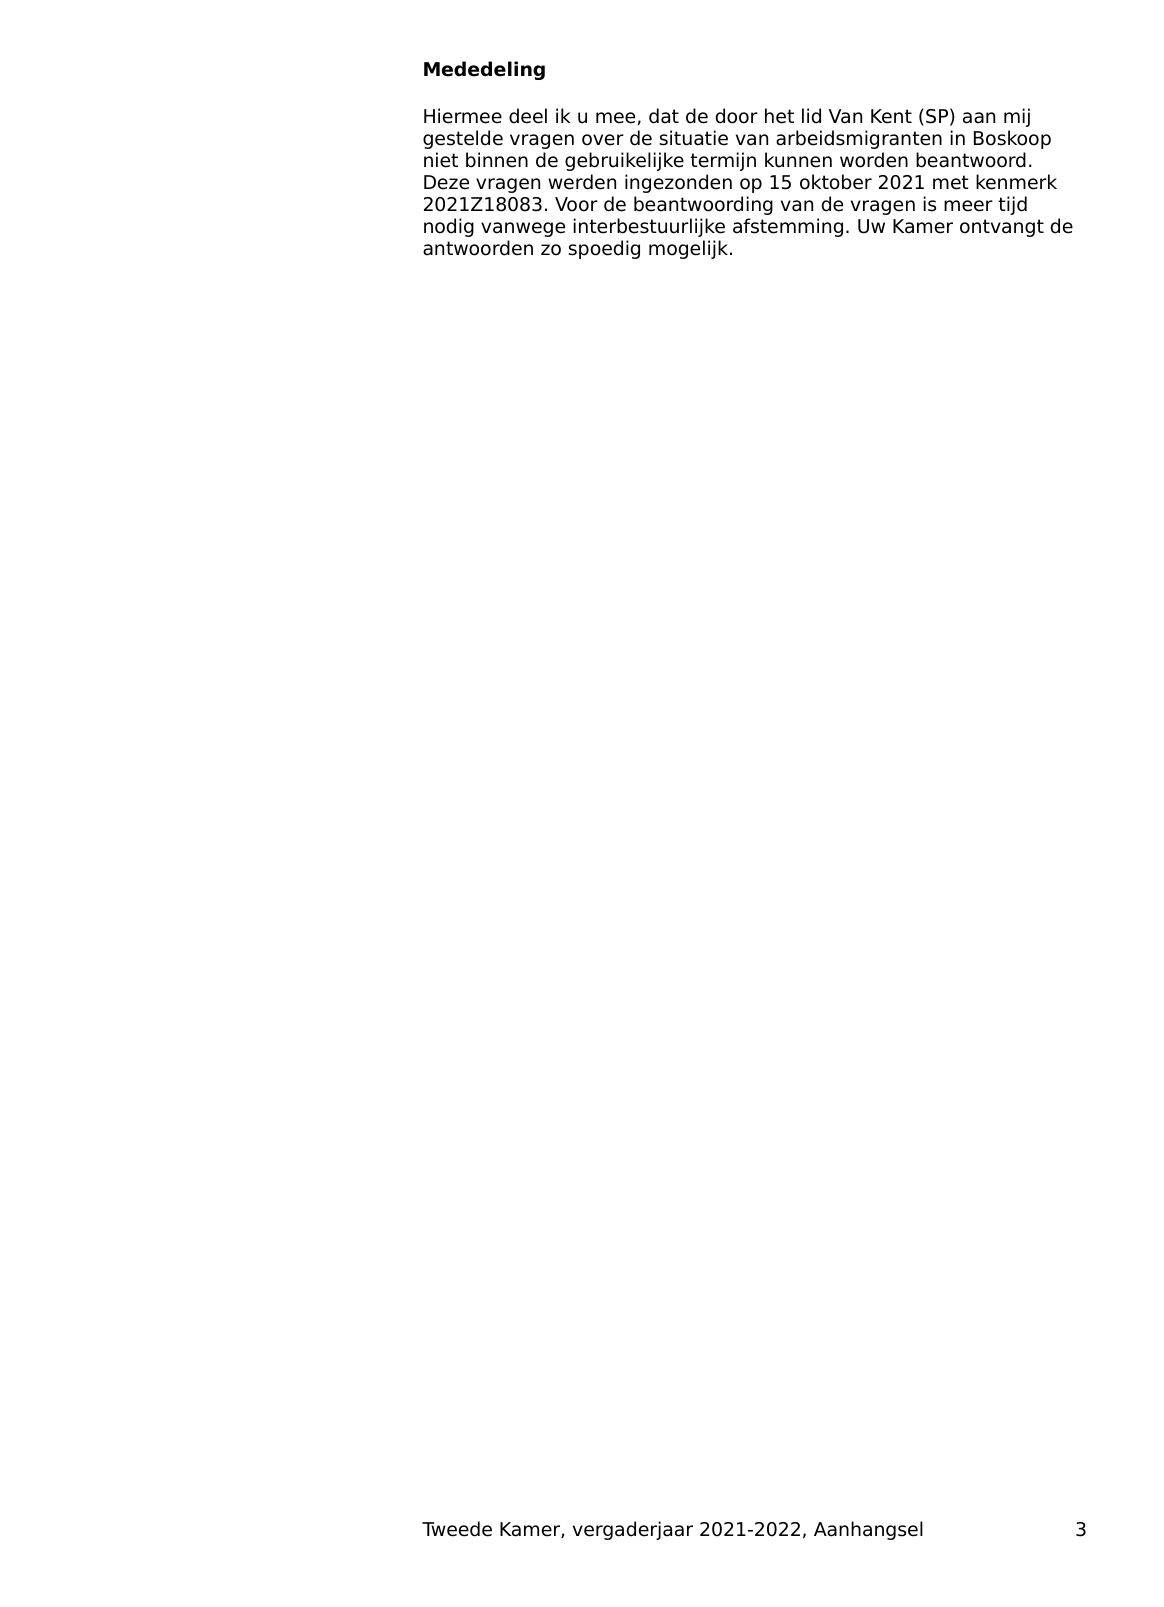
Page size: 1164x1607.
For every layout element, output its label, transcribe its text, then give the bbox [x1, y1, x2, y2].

text Hiermee deel ik u mee, dat de door het lid Van Kent (SP) aan mij gestelde vragen over de situatie van arbeidsmigranten in Boskoop niet binnen de gebruikelijke termijn kunnen worden beantwoord. Deze vragen werden ingezonden op 15 oktober 2021 met kenmerk 2021Z18083. Voor de beantwoording van de vragen is meer tijd nodig vanwege interbestuurlijke afstemming. Uw Kamer ontvangt de antwoorden zo spoedig mogelijk. [422, 106, 1087, 260]
subtitle Mededeling [422, 59, 1087, 81]
